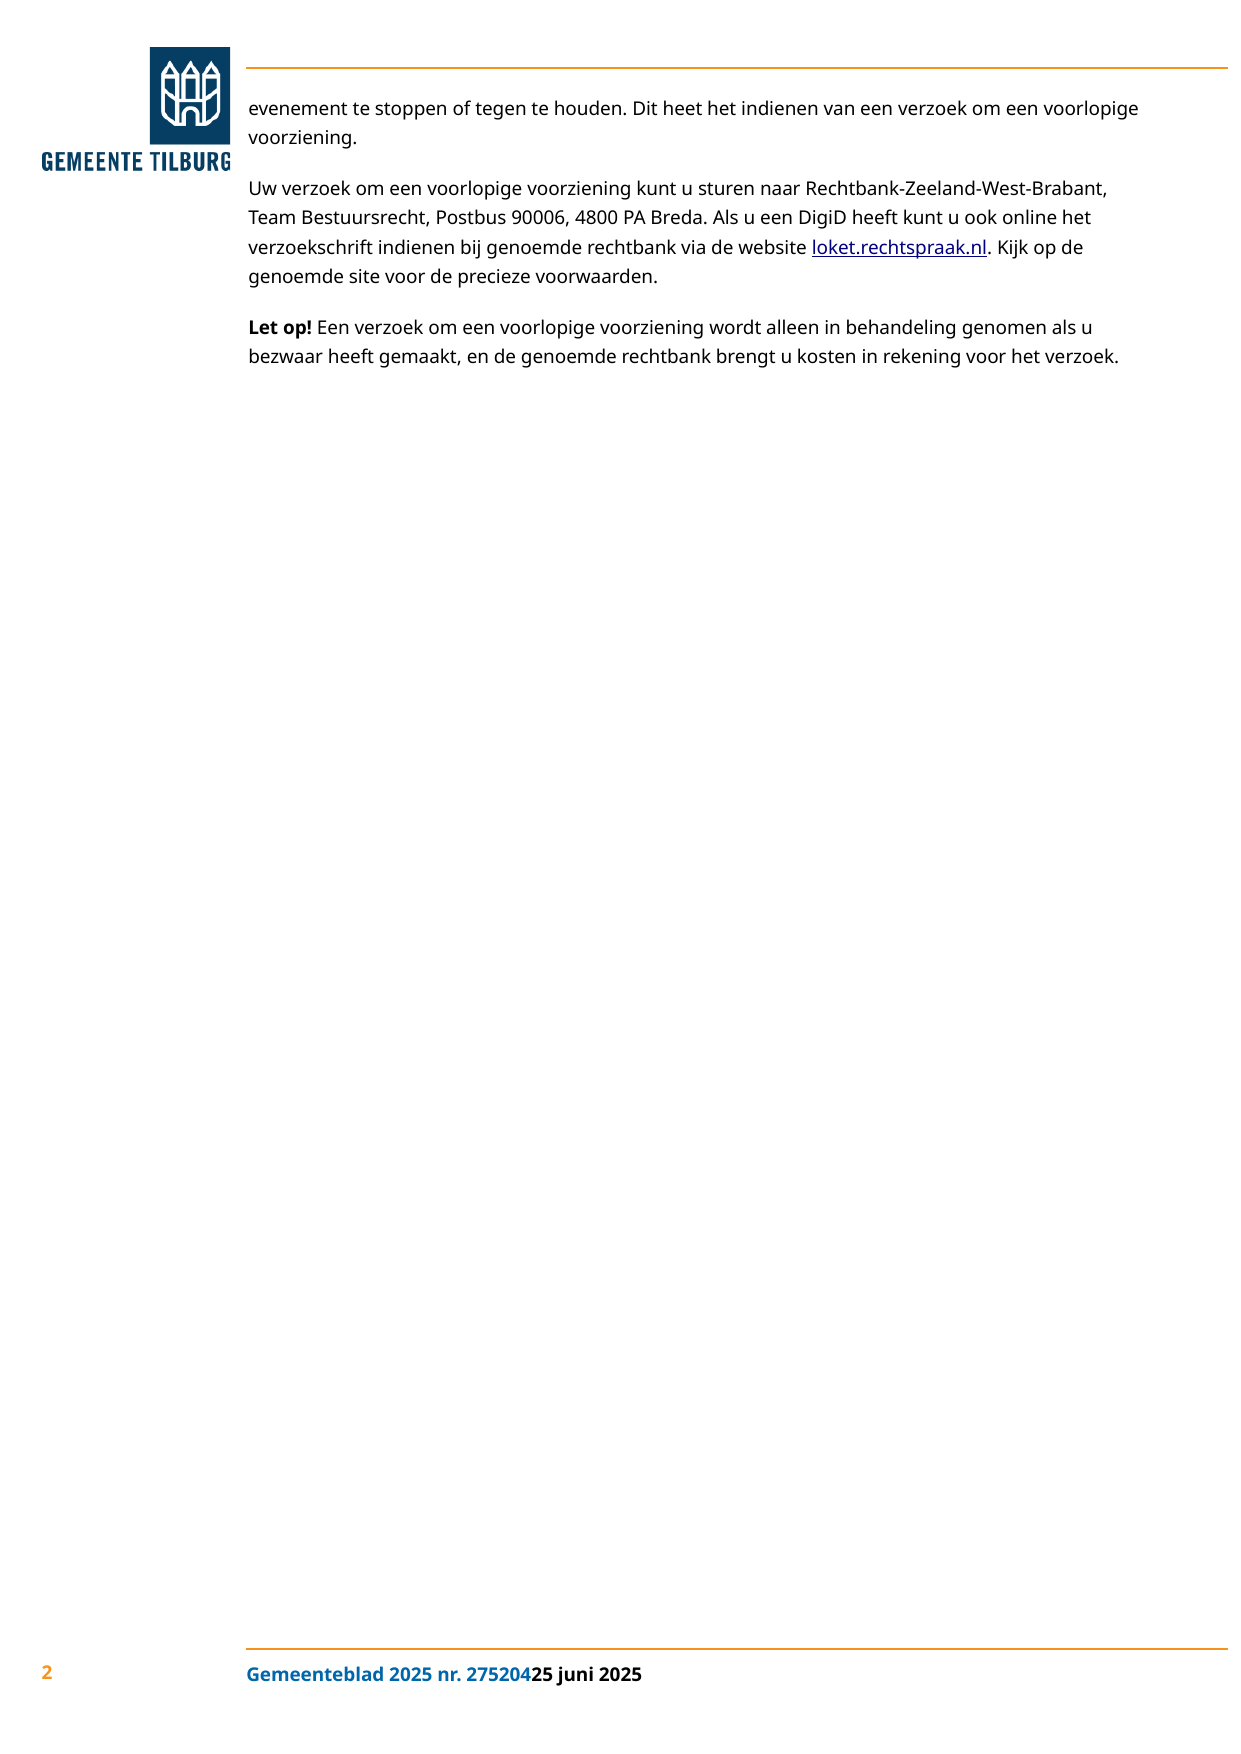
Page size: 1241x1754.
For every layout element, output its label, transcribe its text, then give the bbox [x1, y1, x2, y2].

text evenement te stoppen of tegen te houden. Dit heet het indienen van een verzoek om een voorlopige voorziening. [248, 95, 1152, 150]
text Let op! Een verzoek om een voorlopige voorziening wordt alleen in behandeling genomen als u bezwaar heeft gemaakt, en de genoemde rechtbank brengt u kosten in rekening voor het verzoek. [248, 314, 1152, 369]
text Uw verzoek om een voorlopige voorziening kunt u sturen naar Rechtbank-Zeeland-West-Brabant, Team Bestuursrecht, Postbus 90006, 4800 PA Breda. Als u een DigiD heeft kunt u ook online het verzoekschrift indienen bij genoemde rechtbank via de website loket.rechtspraak.nl. Kijk op de genoemde site voor de precieze voorwaarden. [248, 175, 1152, 289]
picture [41, 47, 231, 172]
